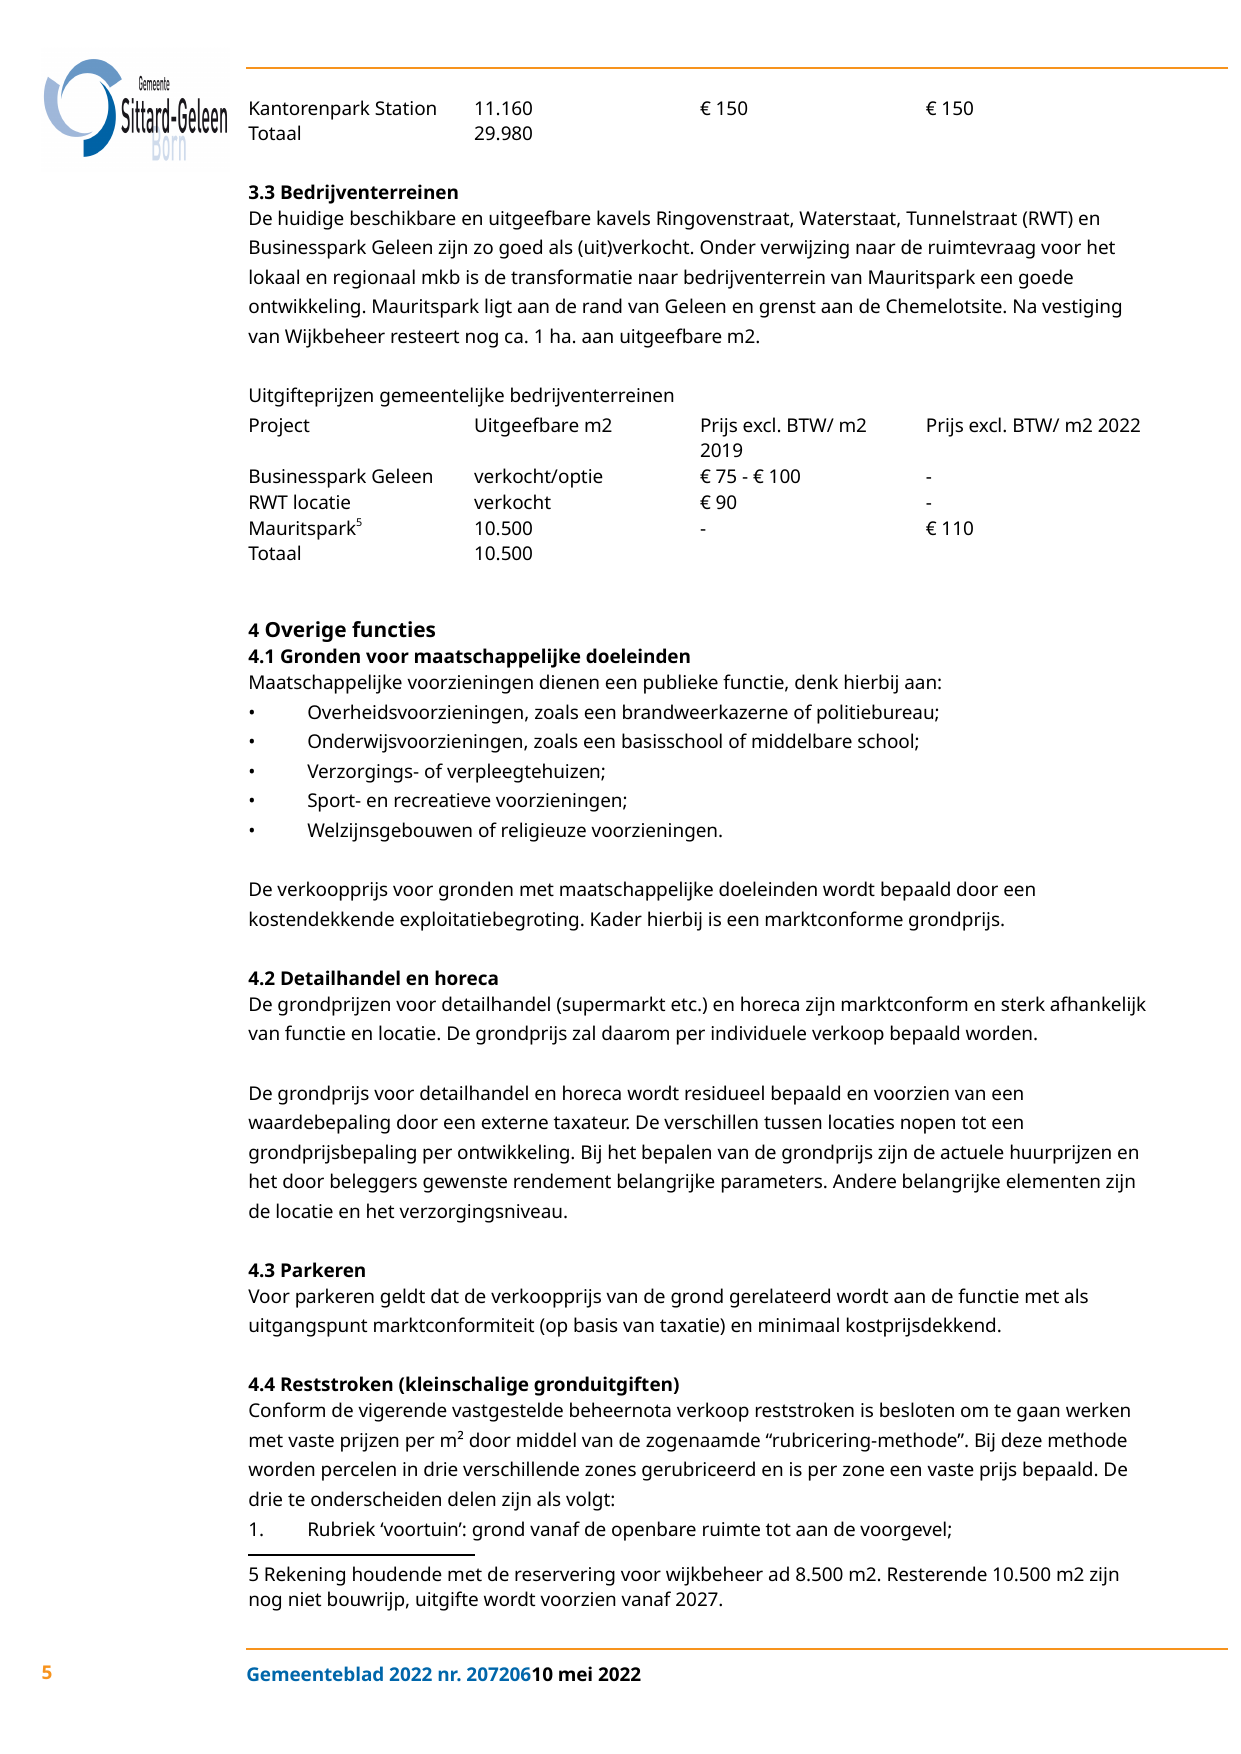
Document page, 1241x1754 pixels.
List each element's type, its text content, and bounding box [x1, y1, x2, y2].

text 4 Overige functies [248, 615, 1152, 644]
list Onderwijsvoorzieningen, zoals een basisschool of middelbare school; [248, 728, 1152, 754]
text 4.4 Reststroken (kleinschalige gronduitgiften) [248, 1372, 1152, 1397]
table_cell 11.160 [474, 95, 700, 121]
text 4.1 Gronden voor maatschappelijke doeleinden [248, 644, 1152, 669]
text Voor parkeren geldt dat de verkoopprijs van de grond gerelateerd wordt aan de functie met als uitgangspunt marktconformiteit (op basis van taxatie) en minimaal kostprijsdekkend. [248, 1283, 1152, 1338]
table_cell - [926, 489, 1152, 515]
table_cell - [926, 464, 1152, 489]
list Verzorgings- of verpleegtehuizen; [248, 758, 1152, 784]
table_cell Businesspark Geleen [248, 464, 474, 489]
table_cell [926, 541, 1152, 566]
table_cell [926, 438, 1152, 463]
table_cell RWT locatie [248, 489, 474, 515]
table_cell verkocht/optie [474, 464, 700, 489]
picture [41, 47, 231, 172]
table_cell 10.500 [474, 541, 700, 566]
text Conform de vigerende vastgestelde beheernota verkoop reststroken is besloten om te gaan werken met vaste prijzen per m² door middel van de zogenaamde “rubricering-methode”. Bij deze methode worden percelen in drie verschillende zones gerubriceerd en is per zone een vaste prijs bepaald. De drie te onderscheiden delen zijn als volgt: [248, 1397, 1152, 1512]
list Welzijnsgebouwen of religieuze voorzieningen. [248, 817, 1152, 843]
table_cell Kantorenpark Station [248, 95, 474, 121]
list Rubriek ‘voortuin’: grond vanaf de openbare ruimte tot aan de voorgevel; [248, 1516, 1152, 1541]
table_cell verkocht [474, 489, 700, 515]
table_cell € 150 [926, 95, 1152, 121]
table_cell Totaal [248, 541, 474, 566]
table_cell [700, 121, 926, 146]
text Maatschappelijke voorzieningen dienen een publieke functie, denk hierbij aan: [248, 669, 1152, 695]
text De grondprijs voor detailhandel en horeca wordt residueel bepaald en voorzien van een waardebepaling door een externe taxateur. De verschillen tussen locaties nopen tot een grondprijsbepaling per ontwikkeling. Bij het bepalen van de grondprijs zijn de actuele huurprijzen en het door beleggers gewenste rendement belangrijke parameters. Andere belangrijke elementen zijn de locatie en het verzorgingsniveau. [248, 1080, 1152, 1224]
text 4.2 Detailhandel en horeca [248, 965, 1152, 991]
text De grondprijzen voor detailhandel (supermarkt etc.) en horeca zijn marktconform en sterk afhankelijk van functie en locatie. De grondprijs zal daarom per individuele verkoop bepaald worden. [248, 991, 1152, 1046]
list Overheidsvoorzieningen, zoals een brandweerkazerne of politiebureau; [248, 699, 1152, 725]
text 4.3 Parkeren [248, 1257, 1152, 1283]
table_cell [700, 541, 926, 566]
table_cell € 75 - € 100 [700, 464, 926, 489]
text De huidige beschikbare en uitgeefbare kavels Ringovenstraat, Waterstaat, Tunnelstraat (RWT) en Businesspark Geleen zijn zo goed als (uit)verkocht. Onder verwijzing naar de ruimtevraag voor het lokaal en regionaal mkb is de transformatie naar bedrijventerrein van Mauritspark een goede ontwikkeling. Mauritspark ligt aan de rand van Geleen en grenst aan de Chemelotsite. Na vestiging van Wijkbeheer resteert nog ca. 1 ha. aan uitgeefbare m2. [248, 205, 1152, 349]
list Sport- en recreatieve voorzieningen; [248, 788, 1152, 813]
table_cell € 150 [700, 95, 926, 121]
table_cell € 90 [700, 489, 926, 515]
text 3.3 Bedrijventerreinen [248, 179, 1152, 205]
table_cell € 110 [926, 515, 1152, 541]
text Uitgifteprijzen gemeentelijke bedrijventerreinen [248, 382, 1152, 408]
table_header Uitgeefbare m2 [474, 412, 700, 463]
table_cell Totaal [248, 121, 474, 146]
table_cell 10.500 [474, 515, 700, 541]
text De verkoopprijs voor gronden met maatschappelijke doeleinden wordt bepaald door een kostendekkende exploitatiebegroting. Kader hierbij is een marktconforme grondprijs. [248, 876, 1152, 932]
table_header Prijs excl. BTW/ m2 2022 [926, 412, 1152, 438]
table_header Project [248, 412, 474, 463]
table_header Prijs excl. BTW/ m2 [700, 412, 926, 438]
table_cell [926, 121, 1152, 146]
table_cell 29.980 [474, 121, 700, 146]
table_cell 2019 [700, 438, 926, 463]
table_cell Mauritspark [248, 515, 474, 541]
table_cell - [700, 515, 926, 541]
